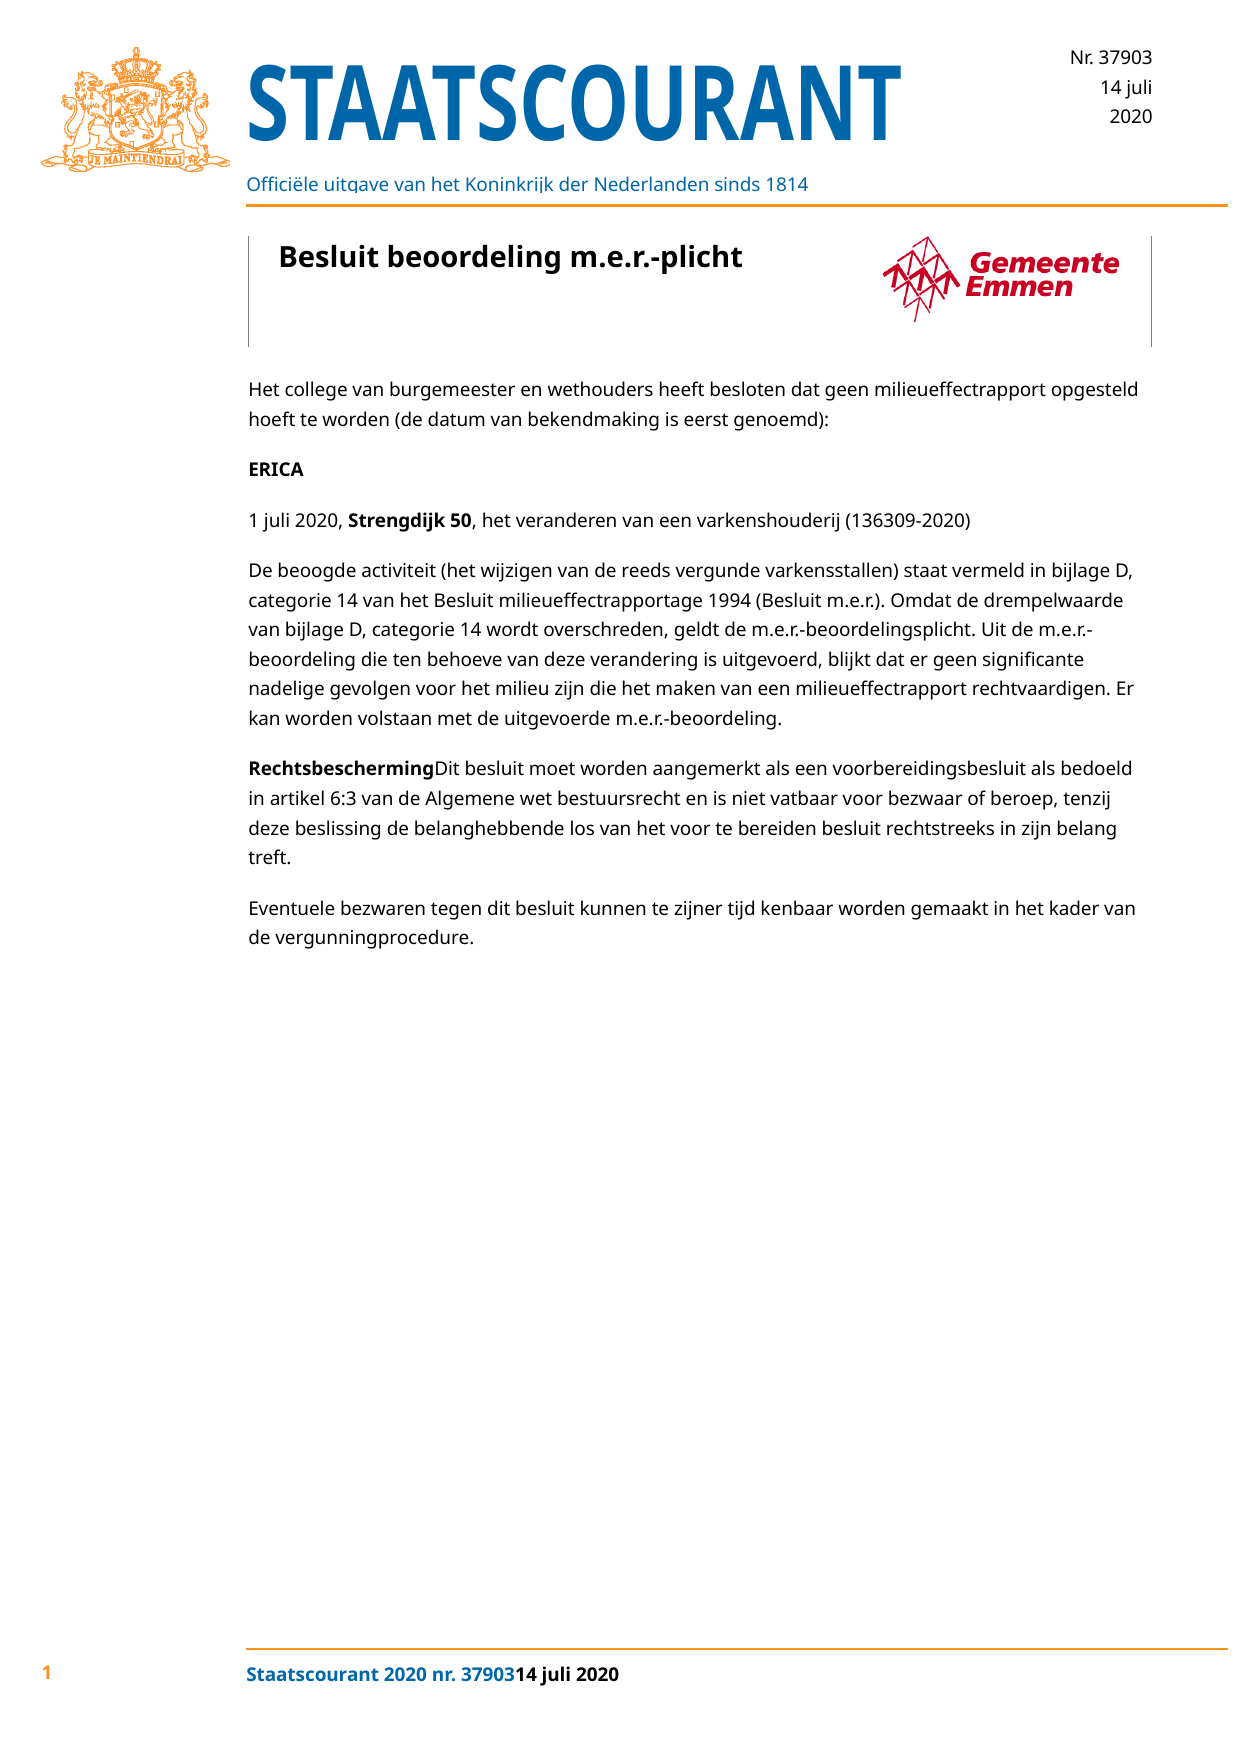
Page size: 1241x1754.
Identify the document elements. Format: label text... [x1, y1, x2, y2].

table_header Besluit beoordeling m.e.r.-plicht [249, 236, 850, 347]
text 1 juli 2020, Strengdijk 50, het veranderen van een varkenshouderij (136309-2020) [248, 507, 1152, 533]
picture [41, 47, 231, 172]
text Eventuele bezwaren tegen dit besluit kunnen te zijner tijd kenbaar worden gemaakt in het kader van de vergunningprocedure. [248, 895, 1152, 950]
text ERICA [248, 456, 1152, 482]
table_header [850, 236, 1151, 347]
text De beoogde activiteit (het wijzigen van de reeds vergunde varkensstallen) staat vermeld in bijlage D, categorie 14 van het Besluit milieueffectrapportage 1994 (Besluit m.e.r.). Omdat de drempelwaarde van bijlage D, categorie 14 wordt overschreden, geldt de m.e.r.-beoordelingsplicht. Uit de m.e.r.-beoordeling die ten behoeve van deze verandering is uitgevoerd, blijkt dat er geen significante nadelige gevolgen voor het milieu zijn die het maken van een milieueffectrapport rechtvaardigen. Er kan worden volstaan met de uitgevoerde m.e.r.-beoordeling. [248, 557, 1152, 731]
text RechtsbeschermingDit besluit moet worden aangemerkt als een voorbereidingsbesluit als bedoeld in artikel 6:3 van de Algemene wet bestuursrecht en is niet vatbaar voor bezwaar of beroep, tenzij deze beslissing de belanghebbende los van het voor te bereiden besluit rechtstreeks in zijn belang treft. [248, 756, 1152, 870]
text Het college van burgemeester en wethouders heeft besloten dat geen milieueffectrapport opgesteld hoeft te worden (de datum van bekendmaking is eerst genoemd): [248, 376, 1152, 432]
picture [882, 236, 1119, 322]
